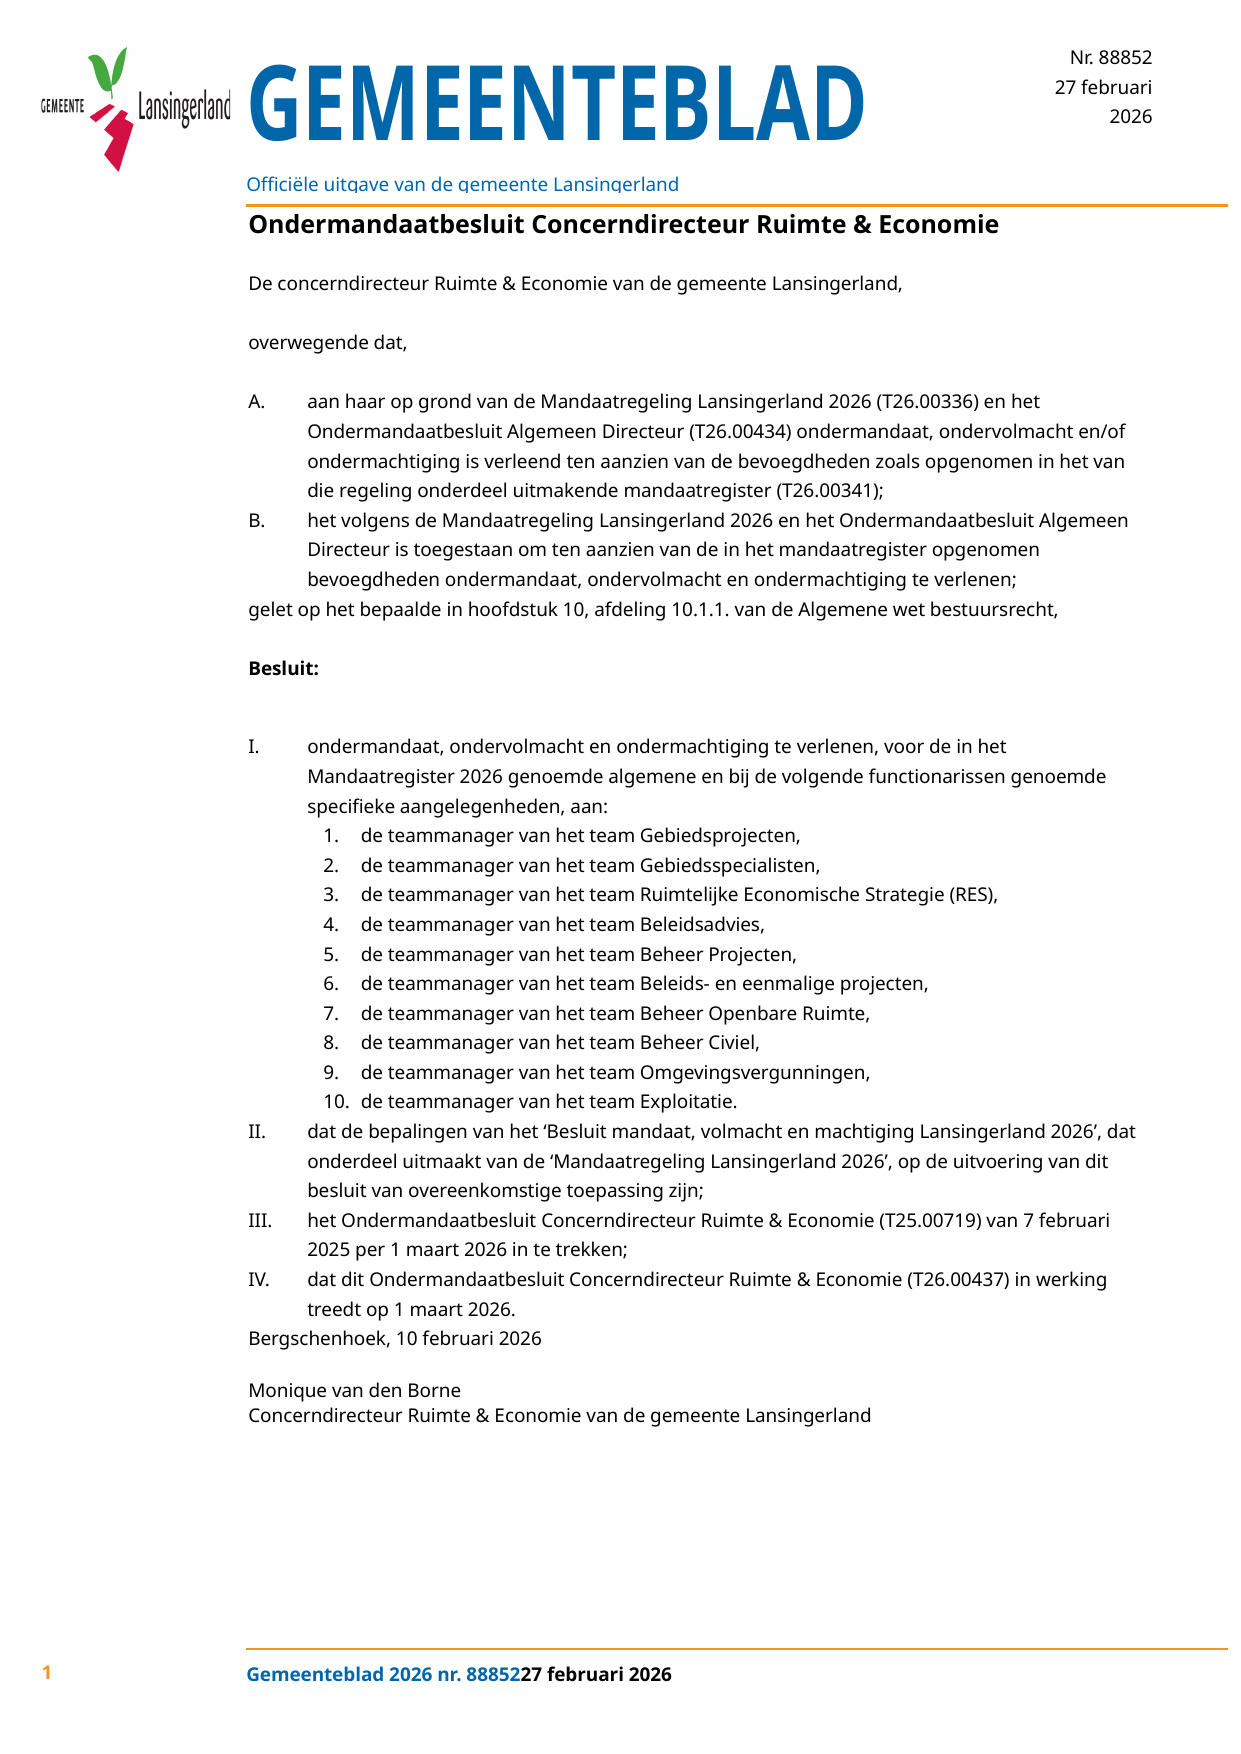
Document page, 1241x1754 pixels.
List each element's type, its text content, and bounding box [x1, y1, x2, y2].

list dat de bepalingen van het ‘Besluit mandaat, volmacht en machtiging Lansingerland 2026’, dat onderdeel uitmaakt van de ‘Mandaatregeling Lansingerland 2026’, op de uitvoering van dit besluit van overeenkomstige toepassing zijn; [248, 1118, 1152, 1203]
list het volgens de Mandaatregeling Lansingerland 2026 en het Ondermandaatbesluit Algemeen Directeur is toegestaan om ten aanzien van de in het mandaatregister opgenomen bevoegdheden ondermandaat, ondervolmacht en ondermachtiging te verlenen; [248, 507, 1152, 592]
list dat dit Ondermandaatbesluit Concerndirecteur Ruimte & Economie (T26.00437) in werking treedt op 1 maart 2026. [248, 1266, 1152, 1322]
list de teammanager van het team Beheer Openbare Ruimte, [323, 1000, 1152, 1026]
text Ondermandaatbesluit Concerndirecteur Ruimte & Economie [248, 207, 1152, 241]
text Concerndirecteur Ruimte & Economie van de gemeente Lansingerland [248, 1403, 1152, 1428]
list aan haar op grond van de Mandaatregeling Lansingerland 2026 (T26.00336) en het Ondermandaatbesluit Algemeen Directeur (T26.00434) ondermandaat, ondervolmacht en/of ondermachtiging is verleend ten aanzien van de bevoegdheden zoals opgenomen in het van die regeling onderdeel uitmakende mandaatregister (T26.00341); [248, 389, 1152, 503]
text overwegende dat, [248, 329, 1152, 355]
text Besluit: [248, 655, 1152, 681]
text gelet op het bepaalde in hoofdstuk 10, afdeling 10.1.1. van de Algemene wet bestuursrecht, [248, 596, 1152, 621]
list de teammanager van het team Beheer Projecten, [323, 941, 1152, 967]
list de teammanager van het team Beheer Civiel, [323, 1029, 1152, 1055]
list de teammanager van het team Omgevingsvergunningen, [323, 1059, 1152, 1085]
text Monique van den Borne [248, 1377, 1152, 1403]
list de teammanager van het team Ruimtelijke Economische Strategie (RES), [323, 882, 1152, 907]
text Bergschenhoek, 10 februari 2026 [248, 1325, 1152, 1351]
list de teammanager van het team Gebiedsspecialisten, [323, 852, 1152, 878]
list de teammanager van het team Beleidsadvies, [323, 911, 1152, 937]
list de teammanager van het team Gebiedsprojecten, [323, 822, 1152, 848]
list ondermandaat, ondervolmacht en ondermachtiging te verlenen, voor de in het Mandaatregister 2026 genoemde algemene en bij de volgende functionarissen genoemde specifieke aangelegenheden, aan: [248, 734, 1152, 819]
list het Ondermandaatbesluit Concerndirecteur Ruimte & Economie (T25.00719) van 7 februari 2025 per 1 maart 2026 in te trekken; [248, 1207, 1152, 1262]
list de teammanager van het team Beleids- en eenmalige projecten, [323, 970, 1152, 996]
list de teammanager van het team Exploitatie. [323, 1089, 1152, 1114]
text De concerndirecteur Ruimte & Economie van de gemeente Lansingerland, [248, 270, 1152, 296]
picture [41, 47, 231, 172]
